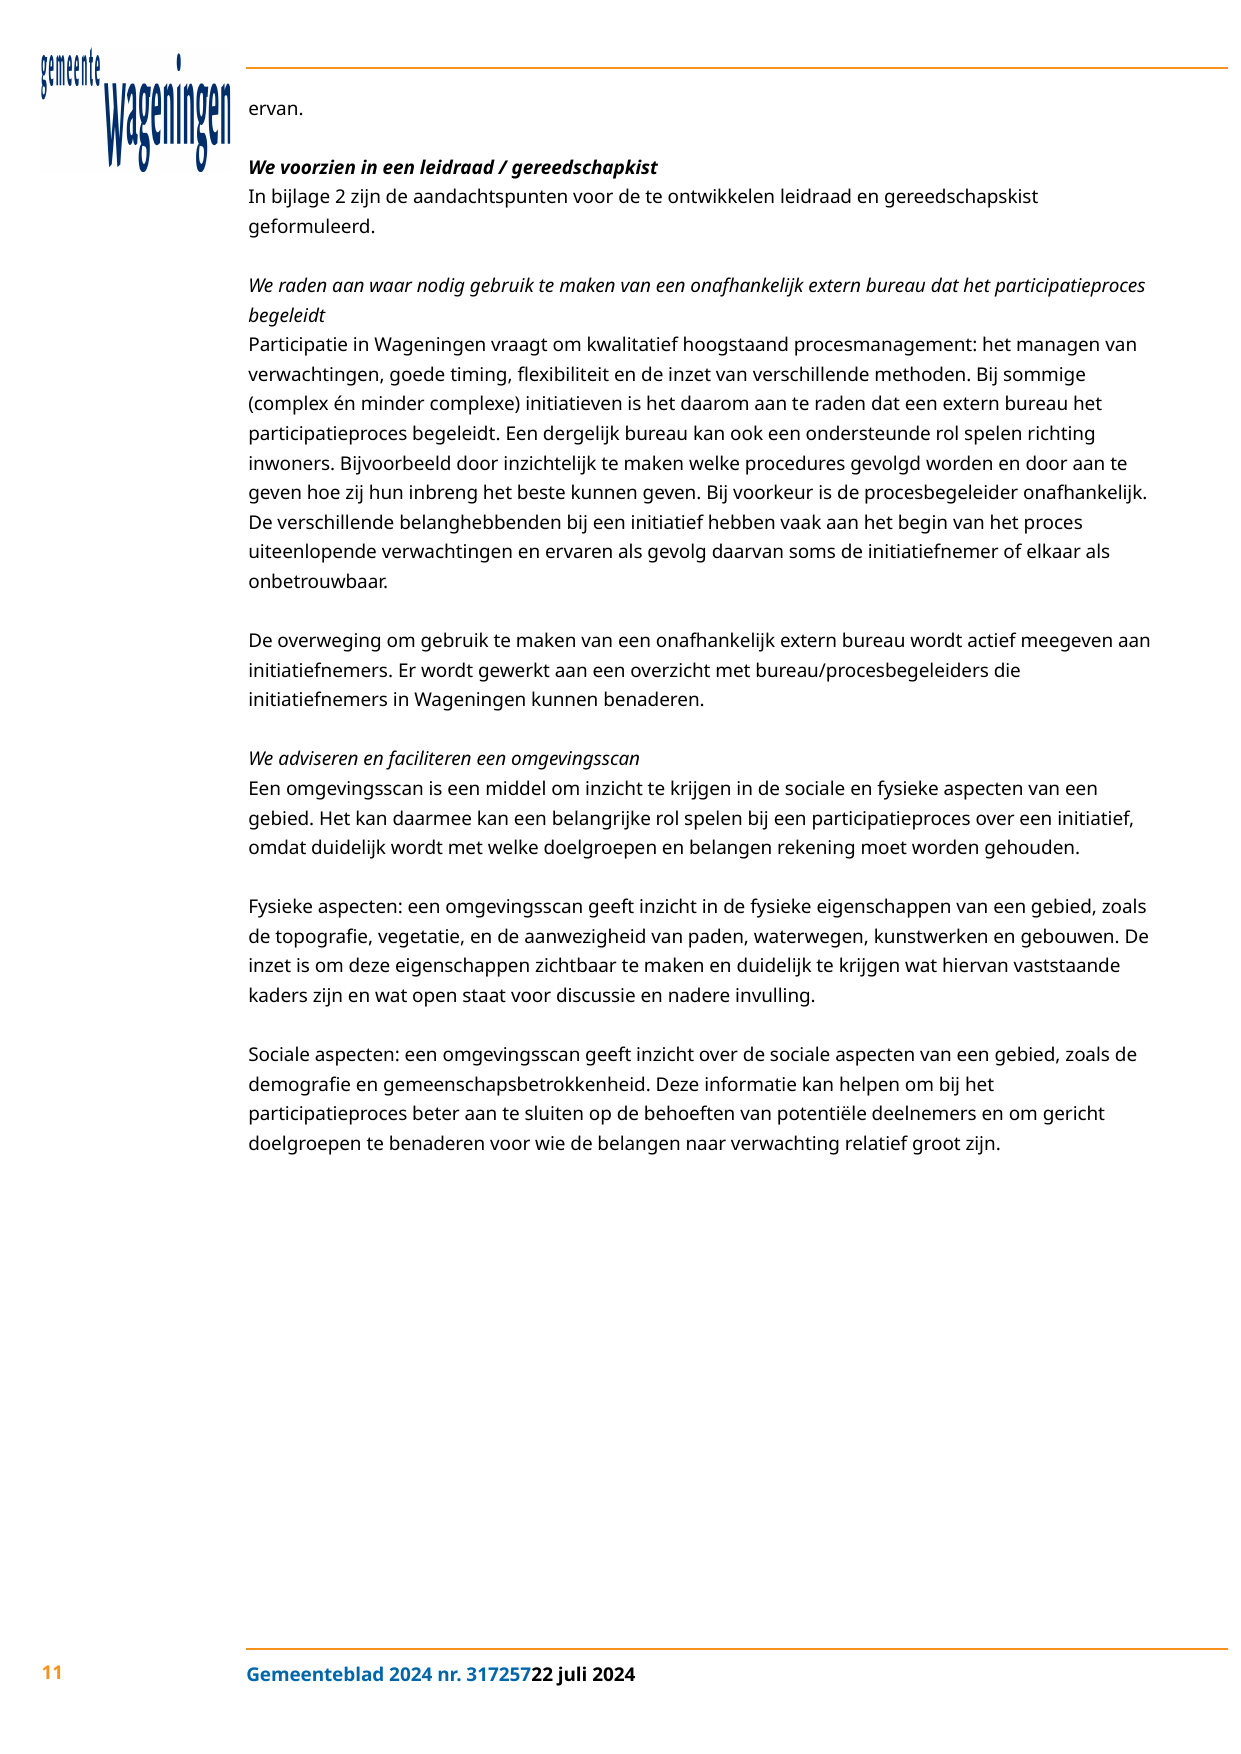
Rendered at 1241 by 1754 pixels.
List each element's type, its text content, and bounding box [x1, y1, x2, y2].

text De overweging om gebruik te maken van een onafhankelijk extern bureau wordt actief meegeven aan initiatiefnemers. Er wordt gewerkt aan een overzicht met bureau/procesbegeleiders die initiatiefnemers in Wageningen kunnen benaderen. [248, 627, 1152, 712]
text In bijlage 2 zijn de aandachtspunten voor de te ontwikkelen leidraad en gereedschapskist geformuleerd. [248, 183, 1152, 239]
text Fysieke aspecten: een omgevingsscan geeft inzicht in de fysieke eigenschappen van een gebied, zoals de topografie, vegetatie, en de aanwezigheid van paden, waterwegen, kunstwerken en gebouwen. De inzet is om deze eigenschappen zichtbaar te maken en duidelijk te krijgen wat hiervan vaststaande kaders zijn en wat open staat voor discussie en nadere invulling. [248, 893, 1152, 1008]
text Participatie in Wageningen vraagt om kwalitatief hoogstaand procesmanagement: het managen van verwachtingen, goede timing, flexibiliteit en de inzet van verschillende methoden. Bij sommige (complex én minder complexe) initiatieven is het daarom aan te raden dat een extern bureau het participatieproces begeleidt. Een dergelijk bureau kan ook een ondersteunde rol spelen richting inwoners. Bijvoorbeeld door inzichtelijk te maken welke procedures gevolgd worden en door aan te geven hoe zij hun inbreng het beste kunnen geven. Bij voorkeur is de procesbegeleider onafhankelijk. De verschillende belanghebbenden bij een initiatief hebben vaak aan het begin van het proces uiteenlopende verwachtingen en ervaren als gevolg daarvan soms de initiatiefnemer of elkaar als onbetrouwbaar. [248, 331, 1152, 594]
text We raden aan waar nodig gebruik te maken van een onafhankelijk extern bureau dat het participatieproces begeleidt [248, 272, 1152, 328]
text ervan. [248, 95, 1152, 121]
picture [41, 47, 231, 172]
text Een omgevingsscan is een middel om inzicht te krijgen in de sociale en fysieke aspecten van een gebied. Het kan daarmee kan een belangrijke rol spelen bij een participatieproces over een initiatief, omdat duidelijk wordt met welke doelgroepen en belangen rekening moet worden gehouden. [248, 775, 1152, 860]
text We adviseren en faciliteren een omgevingsscan [248, 746, 1152, 771]
text We voorzien in een leidraad / gereedschapkist [248, 154, 1152, 180]
text Sociale aspecten: een omgevingsscan geeft inzicht over de sociale aspecten van een gebied, zoals de demografie en gemeenschapsbetrokkenheid. Deze informatie kan helpen om bij het participatieproces beter aan te sluiten op de behoeften van potentiële deelnemers en om gericht doelgroepen te benaderen voor wie de belangen naar verwachting relatief groot zijn. [248, 1041, 1152, 1156]
